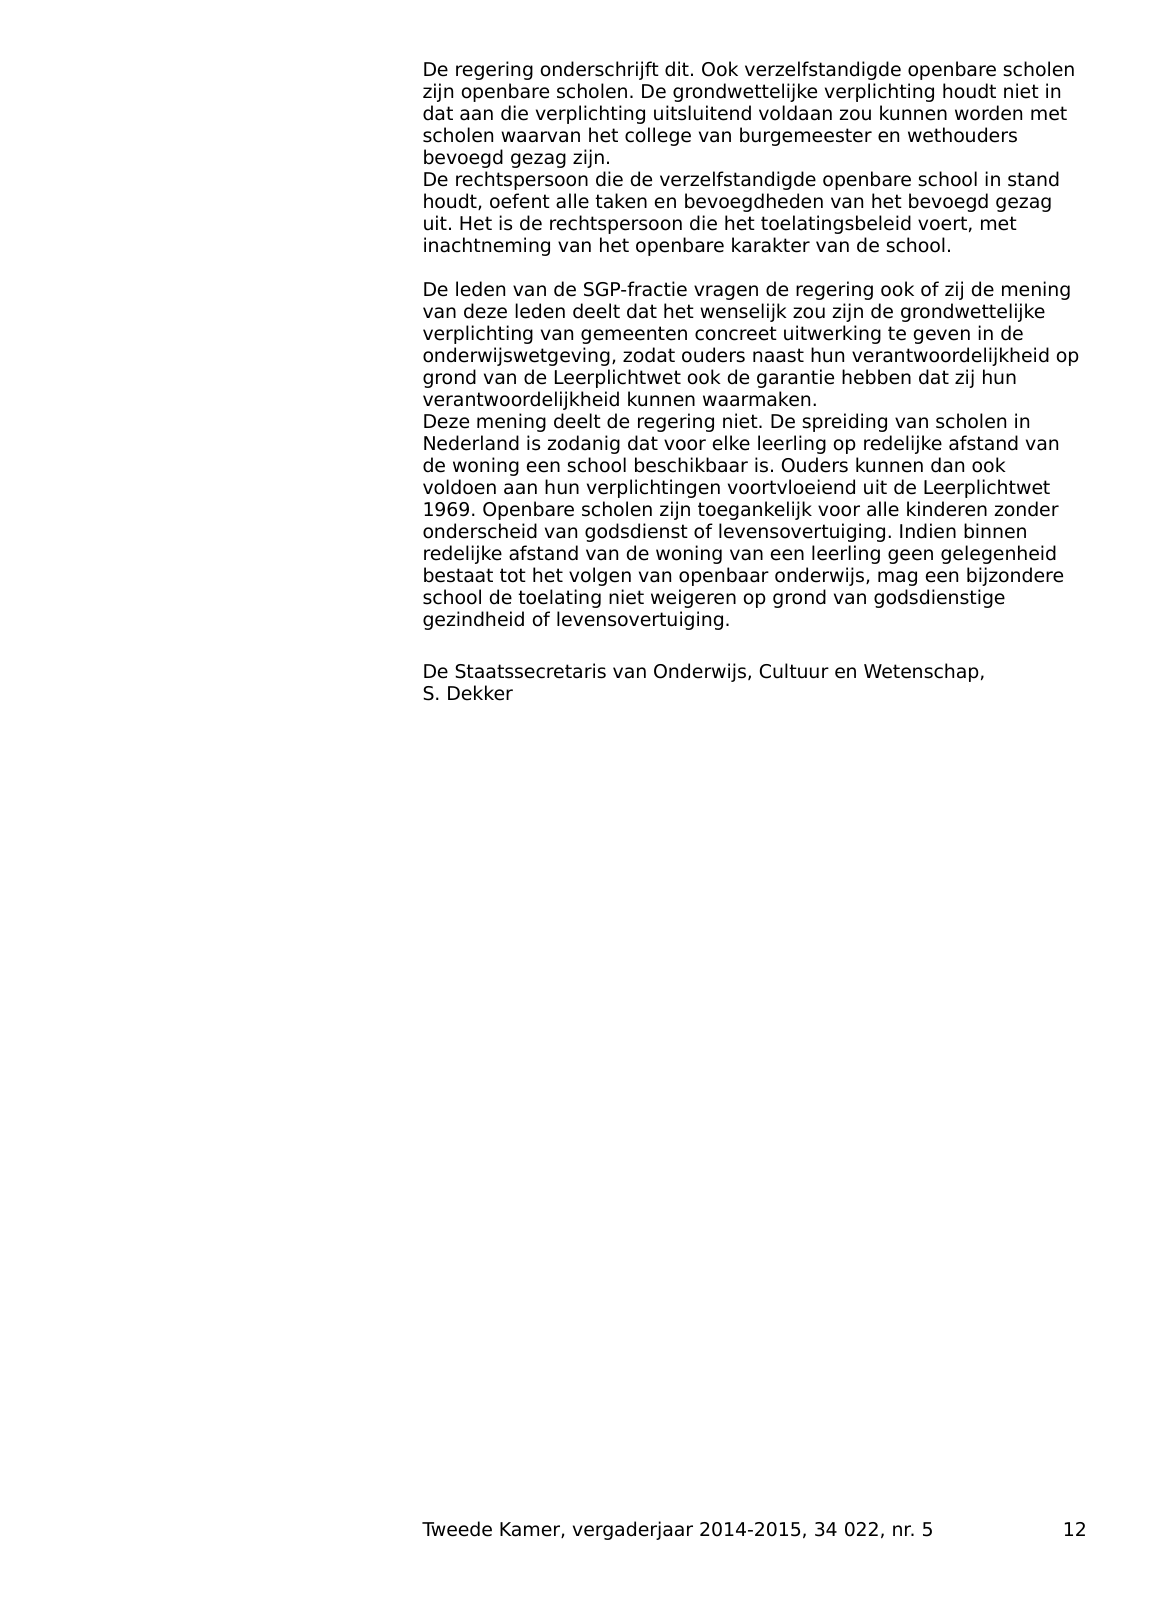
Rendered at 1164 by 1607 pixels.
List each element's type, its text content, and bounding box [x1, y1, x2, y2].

text De regering onderschrijft dit. Ook verzelfstandigde openbare scholen zijn openbare scholen. De grondwettelijke verplichting houdt niet in dat aan die verplichting uitsluitend voldaan zou kunnen worden met scholen waarvan het college van burgemeester en wethouders bevoegd gezag zijn. [422, 59, 1087, 169]
text De leden van de SGP-fractie vragen de regering ook of zij de mening van deze leden deelt dat het wenselijk zou zijn de grondwettelijke verplichting van gemeenten concreet uitwerking te geven in de onderwijswetgeving, zodat ouders naast hun verantwoordelijkheid op grond van de Leerplichtwet ook de garantie hebben dat zij hun verantwoordelijkheid kunnen waarmaken. [422, 279, 1087, 411]
text Deze mening deelt de regering niet. De spreiding van scholen in Nederland is zodanig dat voor elke leerling op redelijke afstand van de woning een school beschikbaar is. Ouders kunnen dan ook voldoen aan hun verplichtingen voortvloeiend uit de Leerplichtwet 1969. Openbare scholen zijn toegankelijk voor alle kinderen zonder onderscheid van godsdienst of levensovertuiging. Indien binnen redelijke afstand van de woning van een leerling geen gelegenheid bestaat tot het volgen van openbaar onderwijs, mag een bijzondere school de toelating niet weigeren op grond van godsdienstige gezindheid of levensovertuiging. [422, 411, 1087, 631]
text De rechtspersoon die de verzelfstandigde openbare school in stand houdt, oefent alle taken en bevoegdheden van het bevoegd gezag uit. Het is de rechtspersoon die het toelatingsbeleid voert, met inachtneming van het openbare karakter van de school. [422, 169, 1087, 257]
text De Staatssecretaris van Onderwijs, Cultuur en Wetenschap, S. Dekker [422, 661, 1087, 705]
